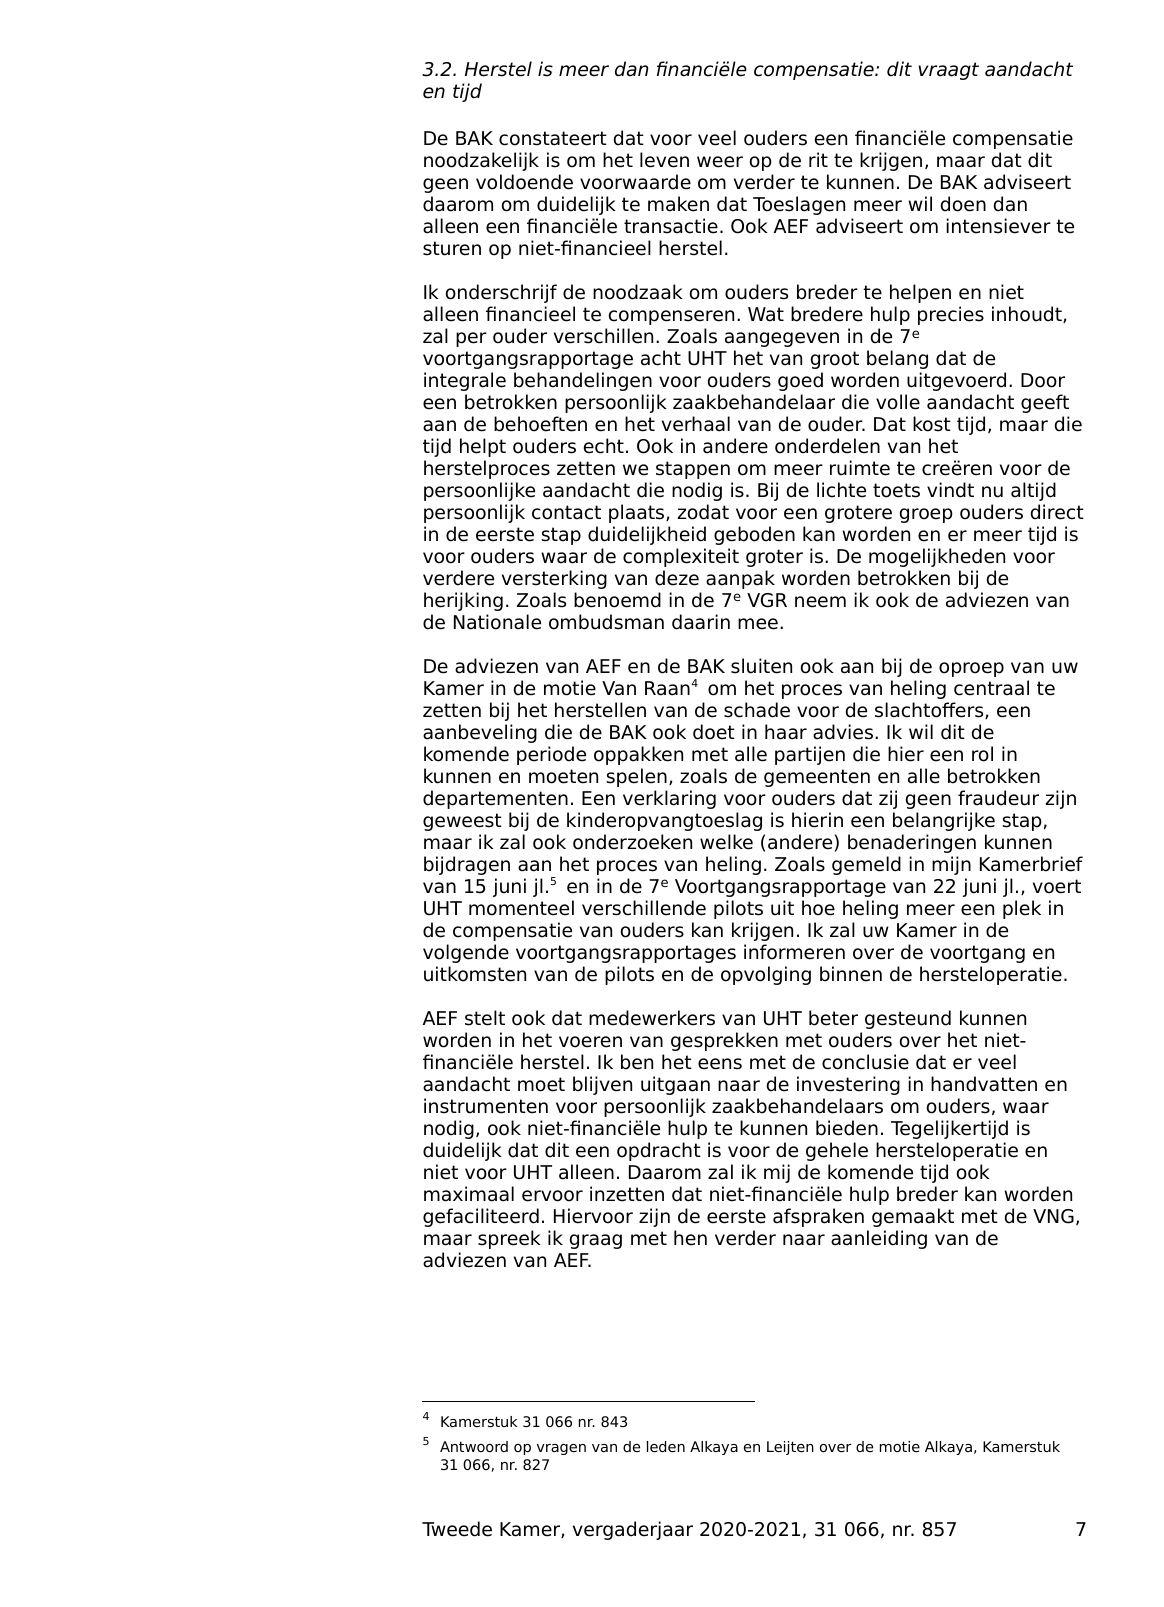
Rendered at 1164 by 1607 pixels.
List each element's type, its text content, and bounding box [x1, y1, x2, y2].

text Ik onderschrijf de noodzaak om ouders breder te helpen en niet alleen financieel te compenseren. Wat bredere hulp precies inhoudt, zal per ouder verschillen. Zoals aangegeven in de 7e voortgangsrapportage acht UHT het van groot belang dat de integrale behandelingen voor ouders goed worden uitgevoerd. Door een betrokken persoonlijk zaakbehandelaar die volle aandacht geeft aan de behoeften en het verhaal van de ouder. Dat kost tijd, maar die tijd helpt ouders echt. Ook in andere onderdelen van het herstelproces zetten we stappen om meer ruimte te creëren voor de persoonlijke aandacht die nodig is. Bij de lichte toets vindt nu altijd persoonlijk contact plaats, zodat voor een grotere groep ouders direct in de eerste stap duidelijkheid geboden kan worden en er meer tijd is voor ouders waar de complexiteit groter is. De mogelijkheden voor verdere versterking van deze aanpak worden betrokken bij de herijking. Zoals benoemd in de 7e VGR neem ik ook de adviezen van de Nationale ombudsman daarin mee. [422, 282, 1087, 634]
text Antwoord op vragen van de leden Alkaya en Leijten over de motie Alkaya, Kamerstuk 31 066, nr. 827 [422, 1435, 1087, 1474]
subtitle 3.2. Herstel is meer dan financiële compensatie: dit vraagt aandacht en tijd [422, 59, 1087, 103]
text AEF stelt ook dat medewerkers van UHT beter gesteund kunnen worden in het voeren van gesprekken met ouders over het niet-financiële herstel. Ik ben het eens met de conclusie dat er veel aandacht moet blijven uitgaan naar de investering in handvatten en instrumenten voor persoonlijk zaakbehandelaars om ouders, waar nodig, ook niet-financiële hulp te kunnen bieden. Tegelijkertijd is duidelijk dat dit een opdracht is voor de gehele hersteloperatie en niet voor UHT alleen. Daarom zal ik mij de komende tijd ook maximaal ervoor inzetten dat niet-financiële hulp breder kan worden gefaciliteerd. Hiervoor zijn de eerste afspraken gemaakt met de VNG, maar spreek ik graag met hen verder naar aanleiding van de adviezen van AEF. [422, 1008, 1087, 1272]
text Kamerstuk 31 066 nr. 843 [422, 1410, 1087, 1432]
text De adviezen van AEF en de BAK sluiten ook aan bij de oproep van uw Kamer in de motie Van Raan om het proces van heling centraal te zetten bij het herstellen van de schade voor de slachtoffers, een aanbeveling die de BAK ook doet in haar advies. Ik wil dit de komende periode oppakken met alle partijen die hier een rol in kunnen en moeten spelen, zoals de gemeenten en alle betrokken departementen. Een verklaring voor ouders dat zij geen fraudeur zijn geweest bij de kinderopvangtoeslag is hierin een belangrijke stap, maar ik zal ook onderzoeken welke (andere) benaderingen kunnen bijdragen aan het proces van heling. Zoals gemeld in mijn Kamerbrief van 15 juni jl. en in de 7e Voortgangsrapportage van 22 juni jl., voert UHT momenteel verschillende pilots uit hoe heling meer een plek in de compensatie van ouders kan krijgen. Ik zal uw Kamer in de volgende voortgangsrapportages informeren over de voortgang en uitkomsten van de pilots en de opvolging binnen de hersteloperatie. [422, 656, 1087, 986]
text De BAK constateert dat voor veel ouders een financiële compensatie noodzakelijk is om het leven weer op de rit te krijgen, maar dat dit geen voldoende voorwaarde om verder te kunnen. De BAK adviseert daarom om duidelijk te maken dat Toeslagen meer wil doen dan alleen een financiële transactie. Ook AEF adviseert om intensiever te sturen op niet-financieel herstel. [422, 128, 1087, 260]
